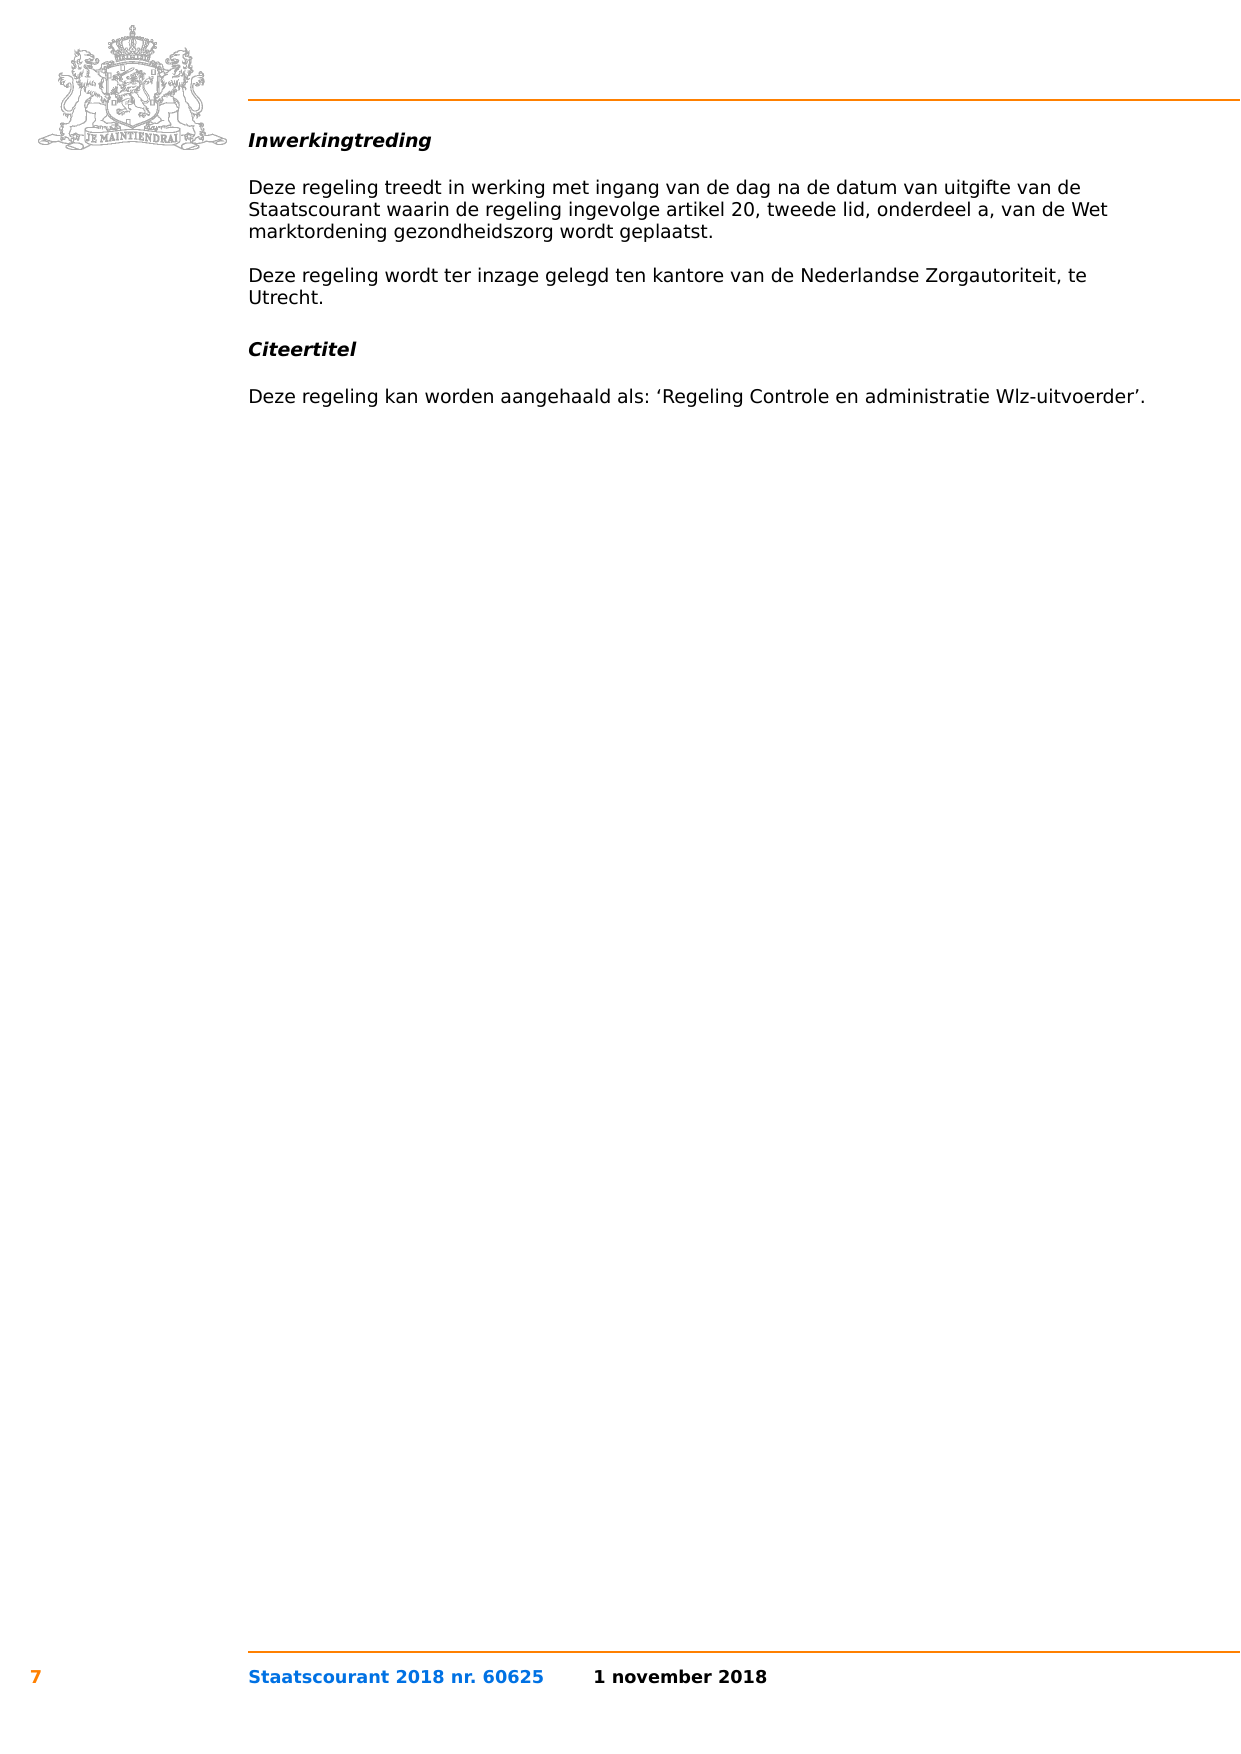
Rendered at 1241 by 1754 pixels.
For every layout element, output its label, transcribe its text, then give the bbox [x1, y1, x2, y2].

text Deze regeling wordt ter inzage gelegd ten kantore van de Nederlandse Zorgautoriteit, te Utrecht. [248, 265, 1163, 309]
text Deze regeling treedt in werking met ingang van de dag na de datum van uitgifte van de Staatscourant waarin de regeling ingevolge artikel 20, tweede lid, onderdeel a, van de Wet marktordening gezondheidszorg wordt geplaatst. [248, 177, 1163, 243]
text Deze regeling kan worden aangehaald als: ‘Regeling Controle en administratie Wlz-uitvoerder’. [248, 386, 1163, 408]
subtitle Citeertitel [248, 339, 1163, 361]
subtitle Inwerkingtreding [248, 130, 1163, 152]
picture [38, 25, 227, 150]
